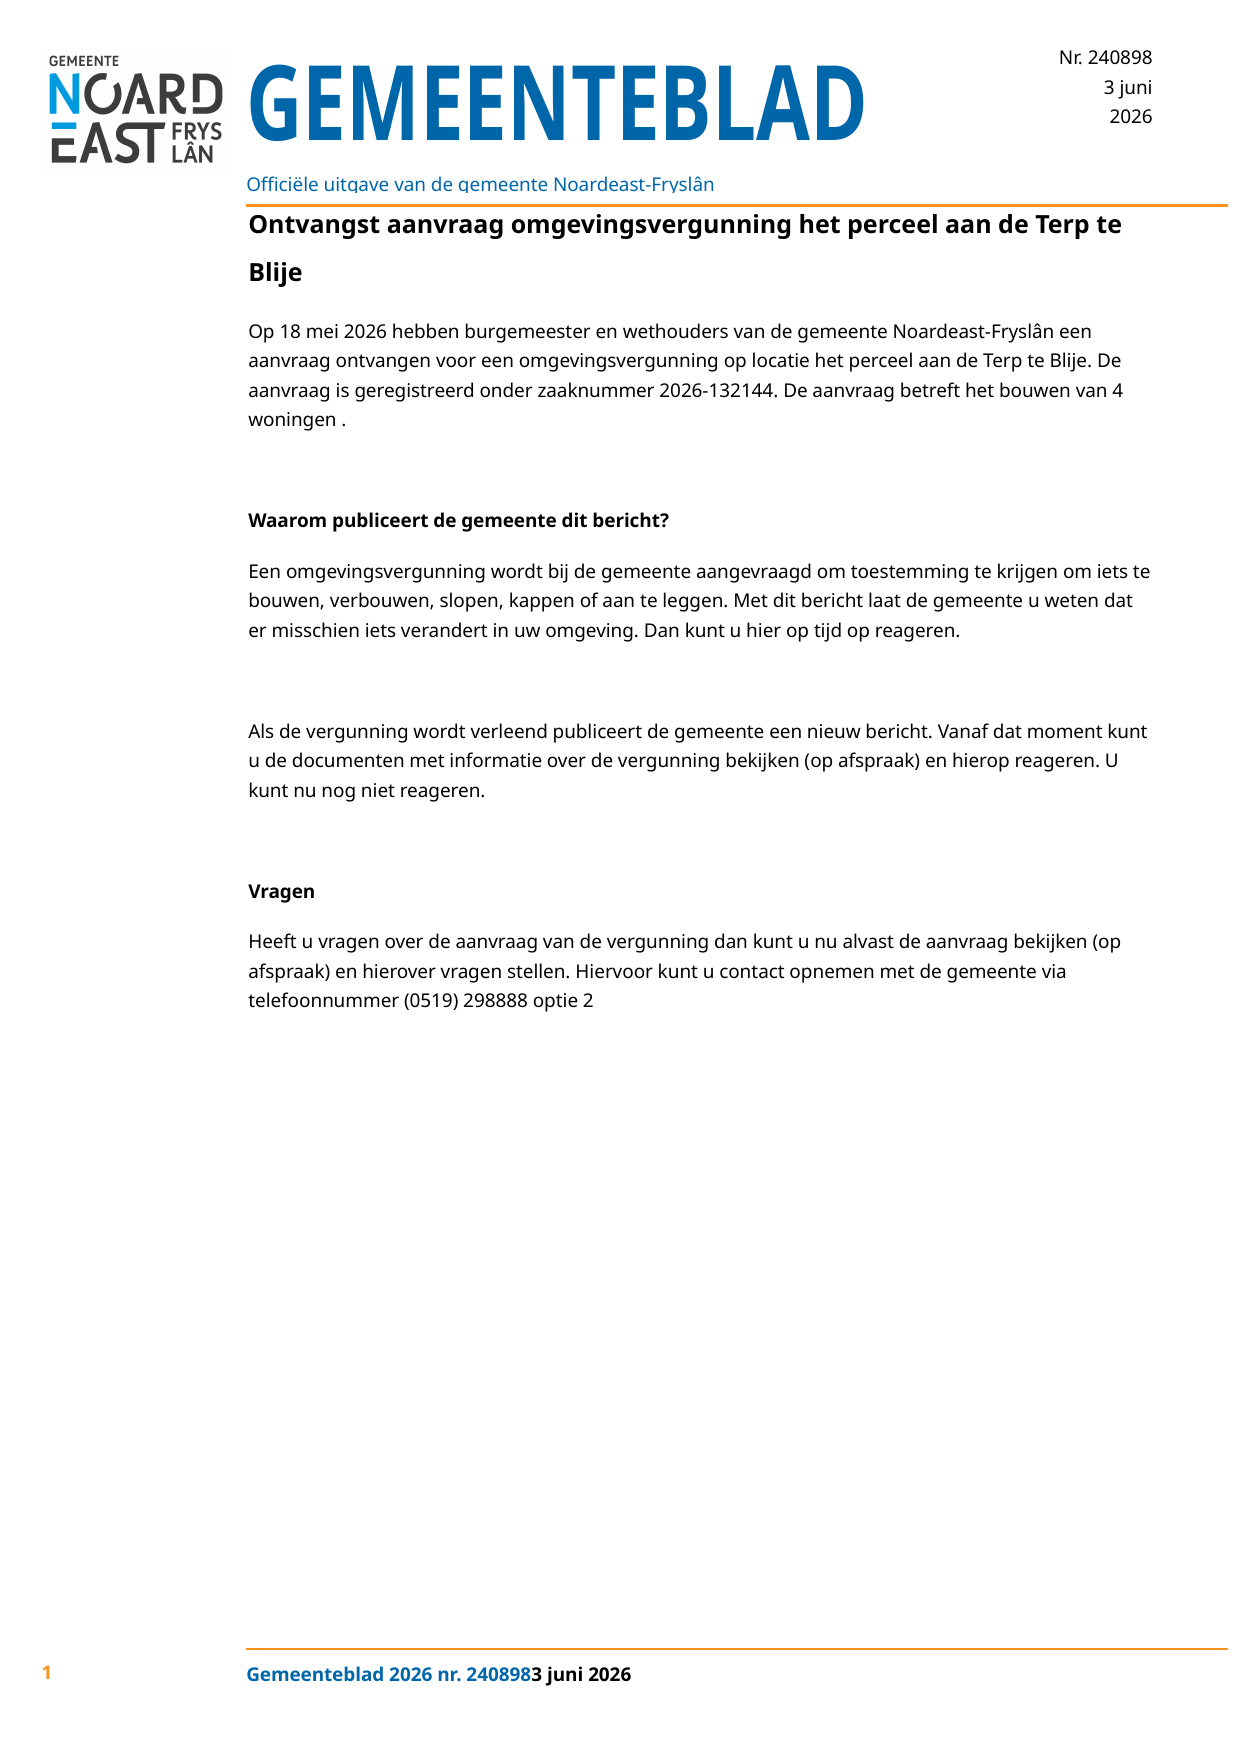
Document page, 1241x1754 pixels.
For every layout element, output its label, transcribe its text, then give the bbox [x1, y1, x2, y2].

text Op 18 mei 2026 hebben burgemeester en wethouders van de gemeente Noardeast-Fryslân een aanvraag ontvangen voor een omgevingsvergunning op locatie het perceel aan de Terp te Blije. De aanvraag is geregistreerd onder zaaknummer 2026-132144. De aanvraag betreft het bouwen van 4 woningen . [248, 318, 1152, 432]
text Vragen [248, 878, 1152, 904]
text Als de vergunning wordt verleend publiceert de gemeente een nieuw bericht. Vanaf dat moment kunt u de documenten met informatie over de vergunning bekijken (op afspraak) en hierop reageren. U kunt nu nog niet reageren. [248, 718, 1152, 803]
text Heeft u vragen over de aanvraag van de vergunning dan kunt u nu alvast de aanvraag bekijken (op afspraak) en hierover vragen stellen. Hiervoor kunt u contact opnemen met de gemeente via telefoonnummer (0519) 298888 optie 2 [248, 928, 1152, 1013]
text Waarom publiceert de gemeente dit bericht? [248, 507, 1152, 533]
picture [41, 47, 231, 172]
text Een omgevingsvergunning wordt bij de gemeente aangevraagd om toestemming te krijgen om iets te bouwen, verbouwen, slopen, kappen of aan te leggen. Met dit bericht laat de gemeente u weten dat er misschien iets verandert in uw omgeving. Dan kunt u hier op tijd op reageren. [248, 558, 1152, 643]
text Ontvangst aanvraag omgevingsvergunning het perceel aan de Terp te Blije [248, 207, 1152, 288]
